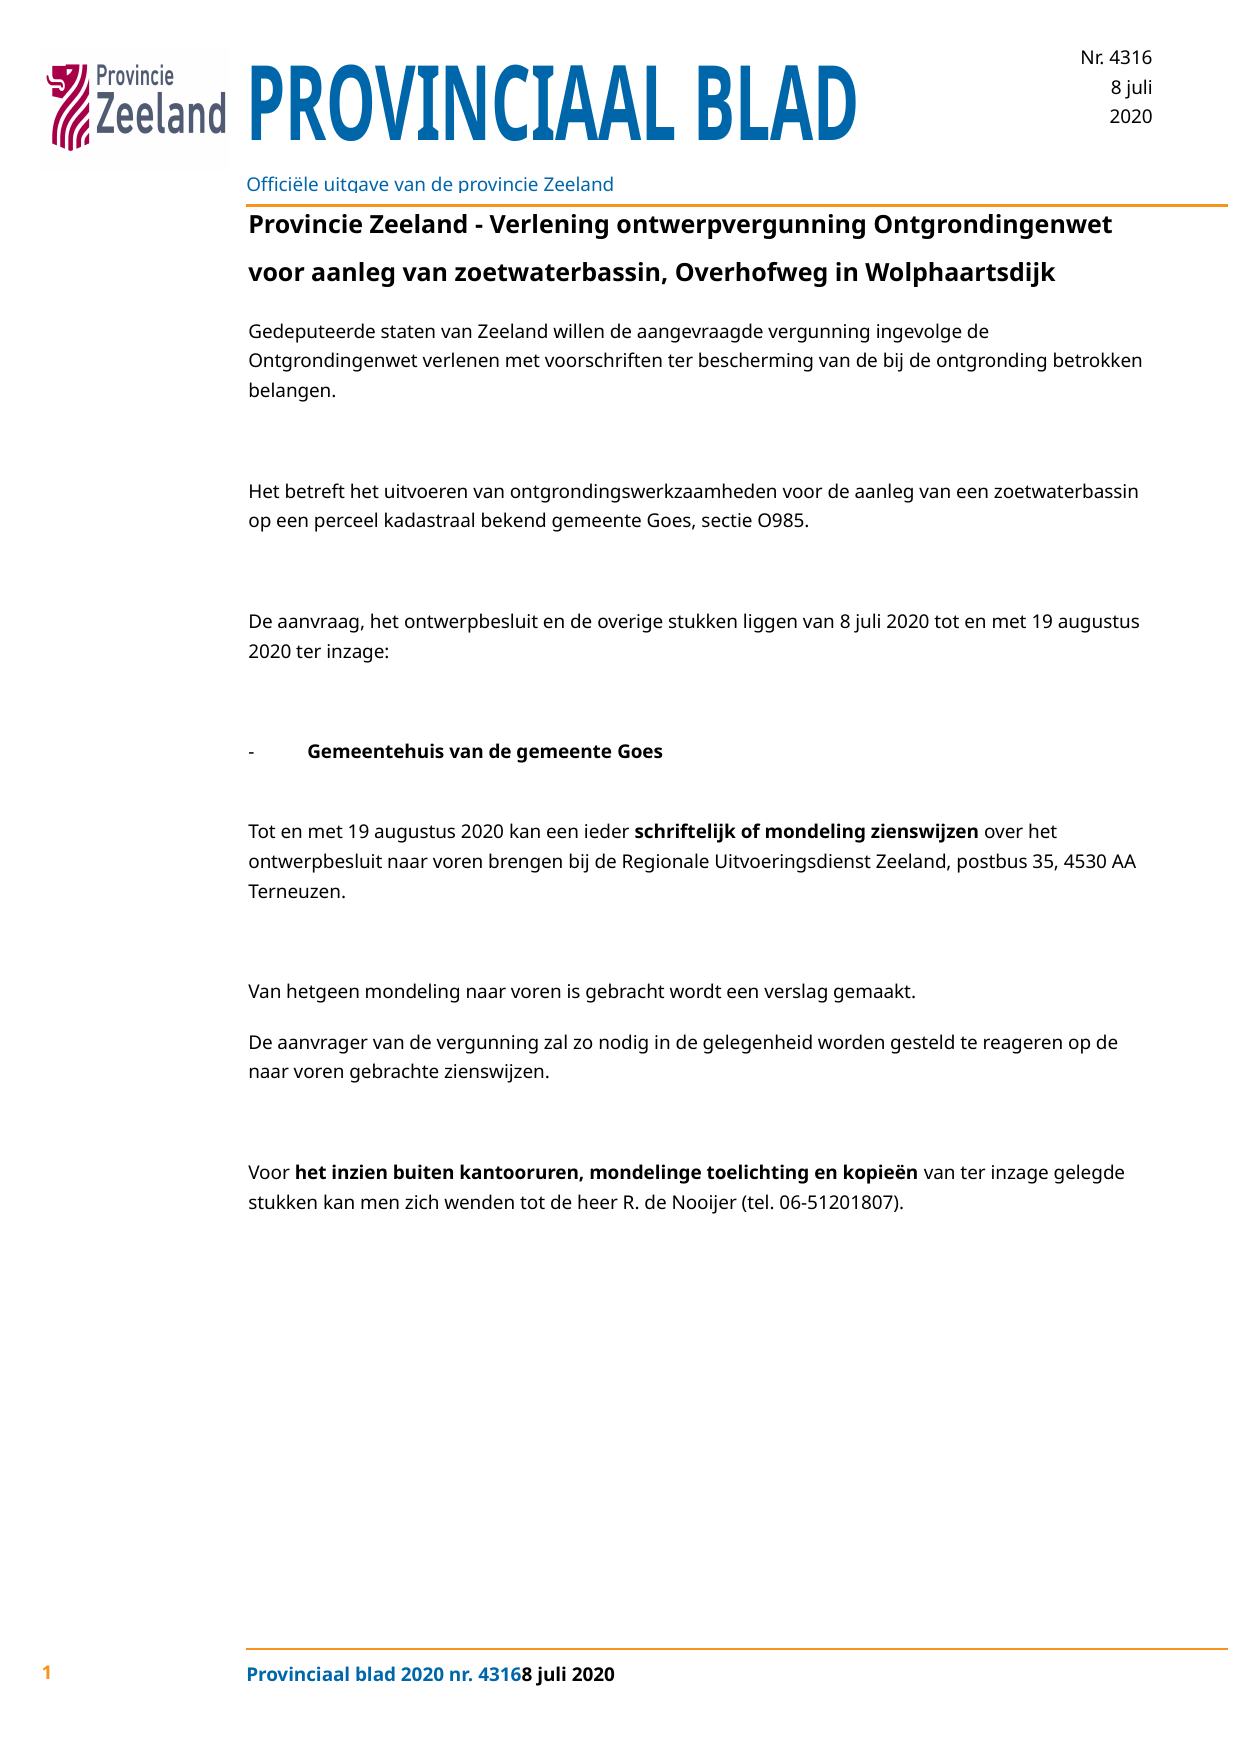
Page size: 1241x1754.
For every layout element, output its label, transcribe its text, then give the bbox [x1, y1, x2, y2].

text De aanvrager van de vergunning zal zo nodig in de gelegenheid worden gesteld te reageren op de naar voren gebrachte zienswijzen. [248, 1029, 1152, 1084]
text Van hetgeen mondeling naar voren is gebracht wordt een verslag gemaakt. [248, 979, 1152, 1004]
text De aanvraag, het ontwerpbesluit en de overige stukken liggen van 8 juli 2020 tot en met 19 augustus 2020 ter inzage: [248, 608, 1152, 664]
text Provincie Zeeland - Verlening ontwerpvergunning Ontgrondingenwet voor aanleg van zoetwaterbassin, Overhofweg in Wolphaartsdijk [248, 207, 1152, 288]
text Tot en met 19 augustus 2020 kan een ieder schriftelijk of mondeling zienswijzen over het ontwerpbesluit naar voren brengen bij de Regionale Uitvoeringsdienst Zeeland, postbus 35, 4530 AA Terneuzen. [248, 819, 1152, 904]
text Voor het inzien buiten kantooruren, mondelinge toelichting en kopieën van ter inzage gelegde stukken kan men zich wenden tot de heer R. de Nooijer (tel. 06-51201807). [248, 1159, 1152, 1215]
picture [41, 47, 231, 172]
text Het betreft het uitvoeren van ontgrondingswerkzaamheden voor de aanleg van een zoetwaterbassin op een perceel kadastraal bekend gemeente Goes, sectie O985. [248, 478, 1152, 533]
text Gedeputeerde staten van Zeeland willen de aangevraagde vergunning ingevolge de Ontgrondingenwet verlenen met voorschriften ter bescherming van de bij de ontgronding betrokken belangen. [248, 318, 1152, 403]
list Gemeentehuis van de gemeente Goes [248, 739, 1152, 764]
